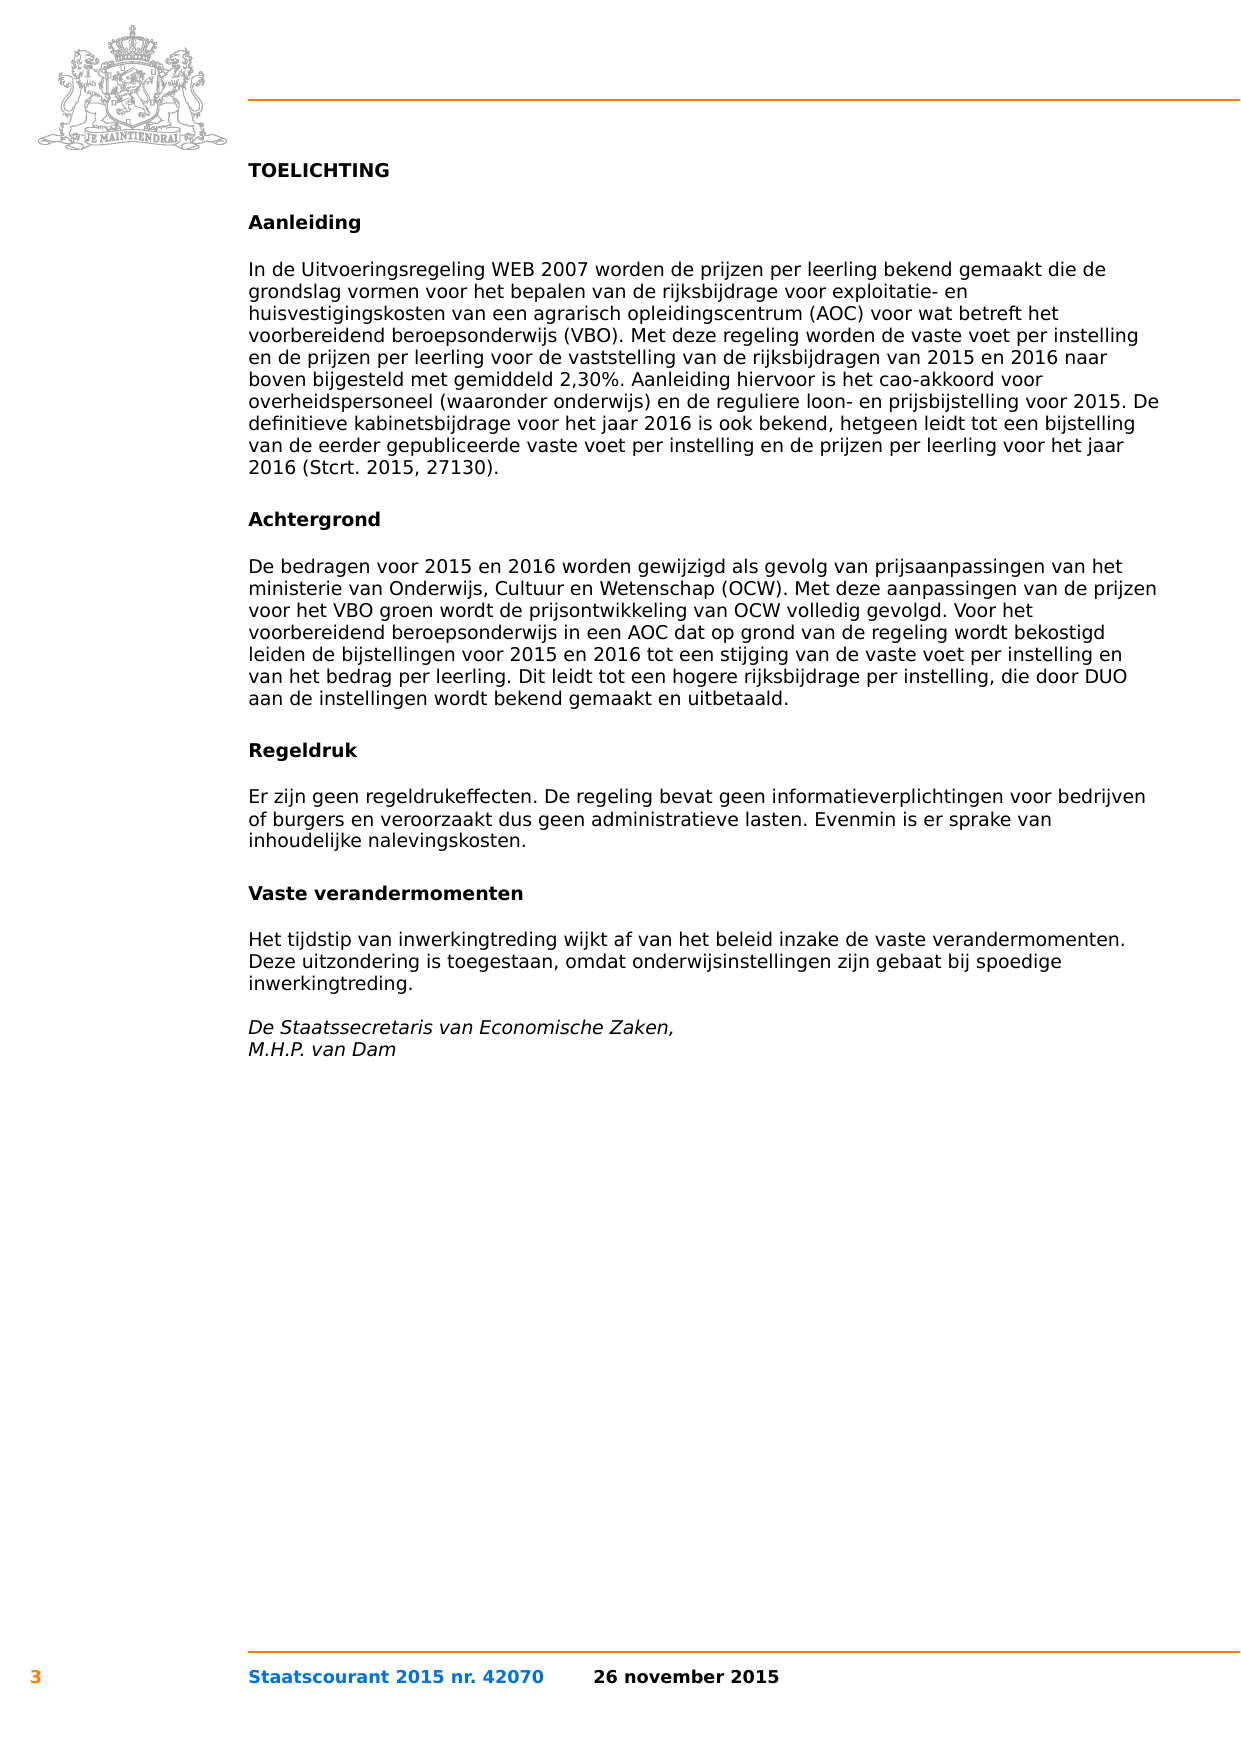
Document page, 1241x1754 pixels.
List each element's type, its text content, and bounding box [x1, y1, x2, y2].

subtitle Achtergrond [248, 509, 1163, 531]
picture [38, 25, 227, 150]
subtitle Vaste verandermomenten [248, 882, 1163, 904]
text Het tijdstip van inwerkingtreding wijkt af van het beleid inzake de vaste verandermomenten. Deze uitzondering is toegestaan, omdat onderwijsinstellingen zijn gebaat bij spoedige inwerkingtreding. [248, 929, 1163, 995]
text De bedragen voor 2015 en 2016 worden gewijzigd als gevolg van prijsaanpassingen van het ministerie van Onderwijs, Cultuur en Wetenschap (OCW). Met deze aanpassingen van de prijzen voor het VBO groen wordt de prijsontwikkeling van OCW volledig gevolgd. Voor het voorbereidend beroepsonderwijs in een AOC dat op grond van de regeling wordt bekostigd leiden de bijstellingen voor 2015 en 2016 tot een stijging van de vaste voet per instelling en van het bedrag per leerling. Dit leidt tot een hogere rijksbijdrage per instelling, die door DUO aan de instellingen wordt bekend gemaakt en uitbetaald. [248, 556, 1163, 709]
subtitle Regeldruk [248, 739, 1163, 761]
subtitle Aanleiding [248, 212, 1163, 234]
subtitle TOELICHTING [248, 160, 1163, 182]
text De Staatssecretaris van Economische Zaken, M.H.P. van Dam [248, 1017, 1163, 1061]
text Er zijn geen regeldrukeffecten. De regeling bevat geen informatieverplichtingen voor bedrijven of burgers en veroorzaakt dus geen administratieve lasten. Evenmin is er sprake van inhoudelijke nalevingskosten. [248, 786, 1163, 852]
text In de Uitvoeringsregeling WEB 2007 worden de prijzen per leerling bekend gemaakt die de grondslag vormen voor het bepalen van de rijksbijdrage voor exploitatie- en huisvestigingskosten van een agrarisch opleidingscentrum (AOC) voor wat betreft het voorbereidend beroepsonderwijs (VBO). Met deze regeling worden de vaste voet per instelling en de prijzen per leerling voor de vaststelling van de rijksbijdragen van 2015 en 2016 naar boven bijgesteld met gemiddeld 2,30%. Aanleiding hiervoor is het cao-akkoord voor overheidspersoneel (waaronder onderwijs) en de reguliere loon- en prijsbijstelling voor 2015. De definitieve kabinetsbijdrage voor het jaar 2016 is ook bekend, hetgeen leidt tot een bijstelling van de eerder gepubliceerde vaste voet per instelling en de prijzen per leerling voor het jaar 2016 (Stcrt. 2015, 27130). [248, 259, 1163, 479]
